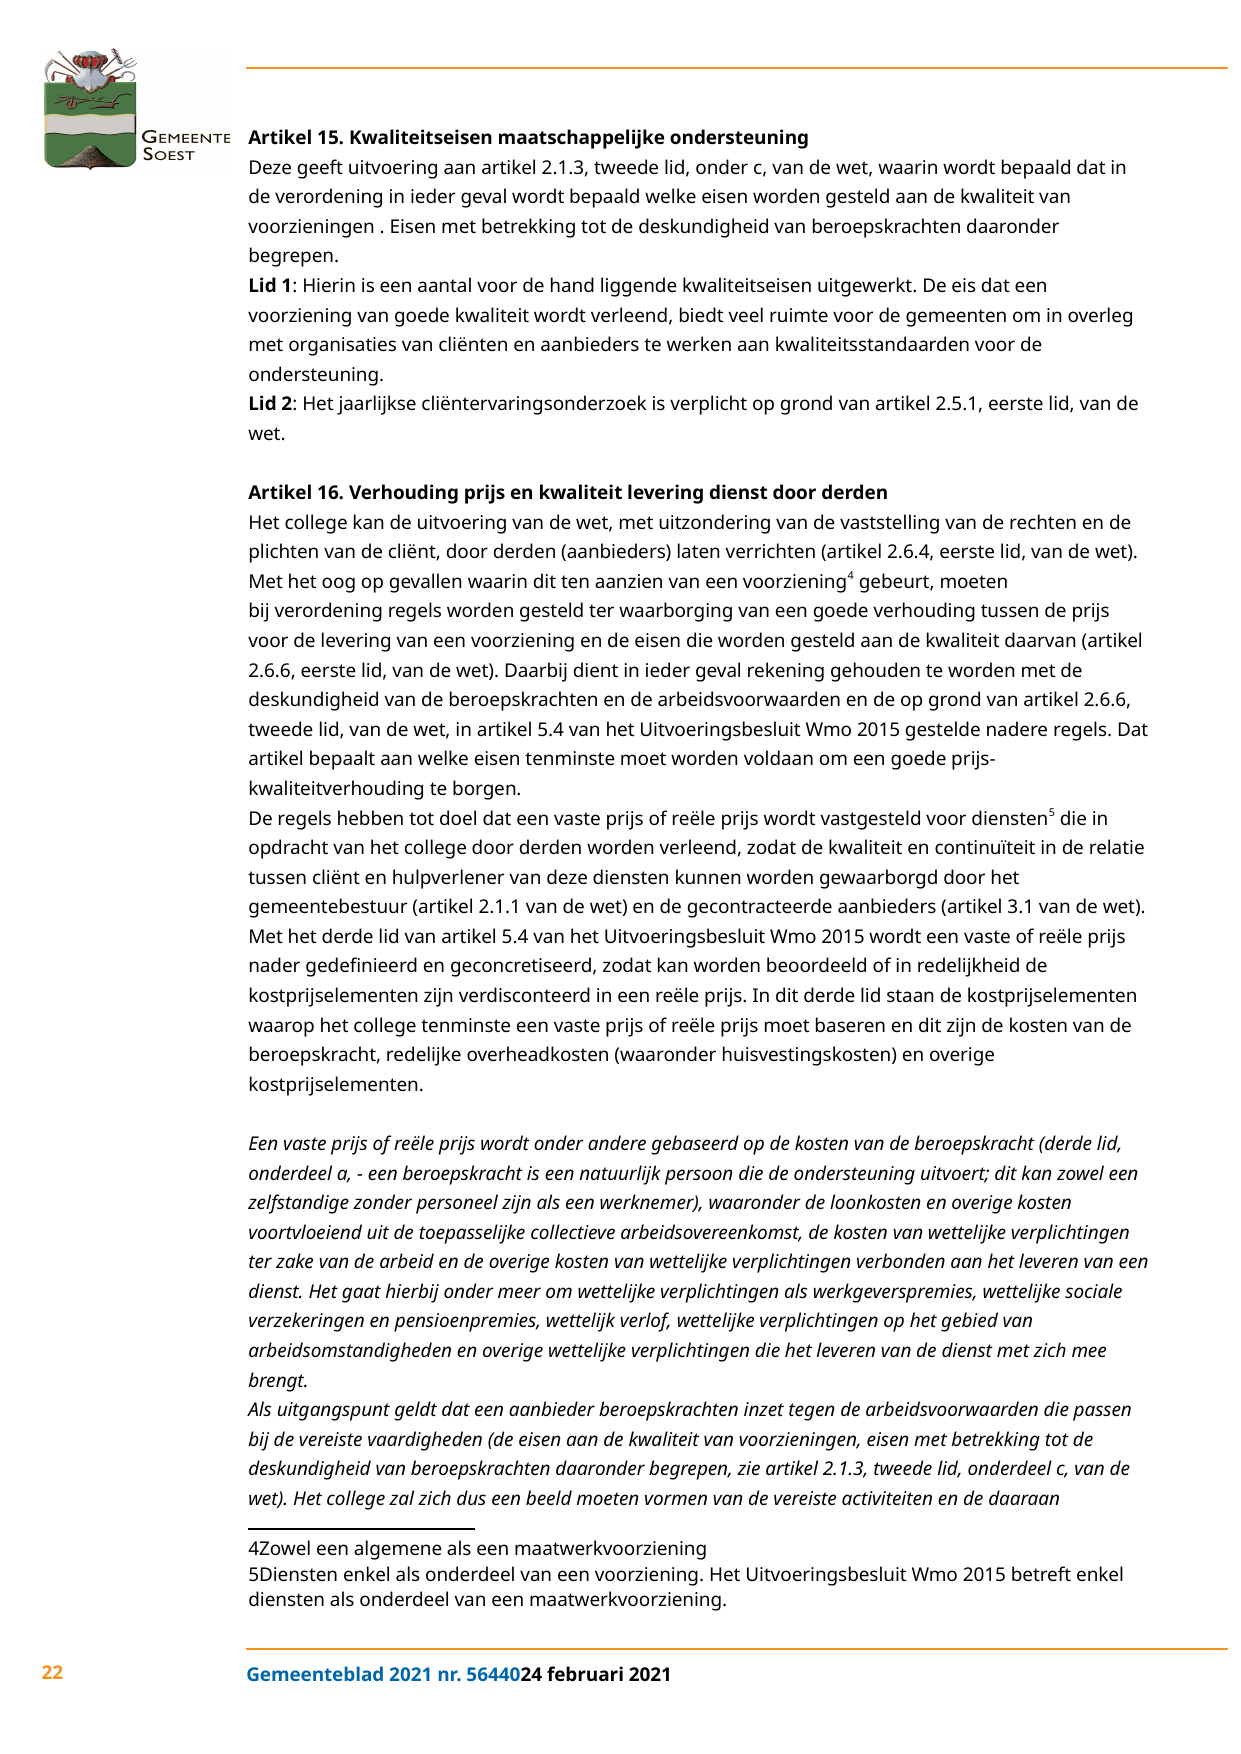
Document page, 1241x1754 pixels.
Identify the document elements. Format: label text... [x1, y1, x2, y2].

picture [41, 47, 231, 172]
text Met het derde lid van artikel 5.4 van het Uitvoeringsbesluit Wmo 2015 wordt een vaste of reële prijs nader gedefinieerd en geconcretiseerd, zodat kan worden beoordeeld of in redelijkheid de kostprijselementen zijn verdisconteerd in een reële prijs. In dit derde lid staan de kostprijselementen waarop het college tenminste een vaste prijs of reële prijs moet baseren en dit zijn de kosten van de beroepskracht, redelijke overheadkosten (waaronder huisvestingskosten) en overige kostprijselementen. [248, 923, 1152, 1097]
text Zowel een algemene als een maatwerkvoorziening [248, 1535, 1152, 1561]
text De regels hebben tot doel dat een vaste prijs of reële prijs wordt vastgesteld voor diensten die in opdracht van het college door derden worden verleend, zodat de kwaliteit en continuïteit in de relatie tussen cliënt en hulpverlener van deze diensten kunnen worden gewaarborgd door het gemeentebestuur (artikel 2.1.1 van de wet) en de gecontracteerde aanbieders (artikel 3.1 van de wet). [248, 805, 1152, 919]
text Artikel 16. Verhouding prijs en kwaliteit levering dienst door derden [248, 479, 1152, 505]
text Als uitgangspunt geldt dat een aanbieder beroepskrachten inzet tegen de arbeidsvoorwaarden die passen bij de vereiste vaardigheden (de eisen aan de kwaliteit van voorzieningen, eisen met betrekking tot de deskundigheid van beroepskrachten daaronder begrepen, zie artikel 2.1.3, tweede lid, onderdeel c, van de wet). Het college zal zich dus een beeld moeten vormen van de vereiste activiteiten en de daaraan [248, 1396, 1152, 1511]
text Artikel 15. Kwaliteitseisen maatschappelijke ondersteuning [248, 124, 1152, 150]
text Deze geeft uitvoering aan artikel 2.1.3, tweede lid, onder c, van de wet, waarin wordt bepaald dat in de verordening in ieder geval wordt bepaald welke eisen worden gesteld aan de kwaliteit van voorzieningen . Eisen met betrekking tot de deskundigheid van beroepskrachten daaronder begrepen. [248, 154, 1152, 268]
text Lid 1: Hierin is een aantal voor de hand liggende kwaliteitseisen uitgewerkt. De eis dat een voorziening van goede kwaliteit wordt verleend, biedt veel ruimte voor de gemeenten om in overleg met organisaties van cliënten en aanbieders te werken aan kwaliteitsstandaarden voor de ondersteuning. [248, 272, 1152, 387]
text bij verordening regels worden gesteld ter waarborging van een goede verhouding tussen de prijs voor de levering van een voorziening en de eisen die worden gesteld aan de kwaliteit daarvan (artikel 2.6.6, eerste lid, van de wet). Daarbij dient in ieder geval rekening gehouden te worden met de deskundigheid van de beroepskrachten en de arbeidsvoorwaarden en de op grond van artikel 2.6.6, tweede lid, van de wet, in artikel 5.4 van het Uitvoeringsbesluit Wmo 2015 gestelde nadere regels. Dat artikel bepaalt aan welke eisen tenminste moet worden voldaan om een goede prijs-kwaliteitverhouding te borgen. [248, 598, 1152, 801]
text Diensten enkel als onderdeel van een voorziening. Het Uitvoeringsbesluit Wmo 2015 betreft enkel diensten als onderdeel van een maatwerkvoorziening. [248, 1561, 1152, 1612]
text Een vaste prijs of reële prijs wordt onder andere gebaseerd op de kosten van de beroepskracht (derde lid, onderdeel a, - een beroepskracht is een natuurlijk persoon die de ondersteuning uitvoert; dit kan zowel een zelfstandige zonder personeel zijn als een werknemer), waaronder de loonkosten en overige kosten voortvloeiend uit de toepasselijke collectieve arbeidsovereenkomst, de kosten van wettelijke verplichtingen ter zake van de arbeid en de overige kosten van wettelijke verplichtingen verbonden aan het leveren van een dienst. Het gaat hierbij onder meer om wettelijke verplichtingen als werkgeverspremies, wettelijke sociale verzekeringen en pensioenpremies, wettelijk verlof, wettelijke verplichtingen op het gebied van arbeidsomstandigheden en overige wettelijke verplichtingen die het leveren van de dienst met zich mee brengt. [248, 1130, 1152, 1393]
text Het college kan de uitvoering van de wet, met uitzondering van de vaststelling van de rechten en de plichten van de cliënt, door derden (aanbieders) laten verrichten (artikel 2.6.4, eerste lid, van de wet). Met het oog op gevallen waarin dit ten aanzien van een voorziening gebeurt, moeten [248, 509, 1152, 594]
text Lid 2: Het jaarlijkse cliëntervaringsonderzoek is verplicht op grond van artikel 2.5.1, eerste lid, van de wet. [248, 391, 1152, 446]
